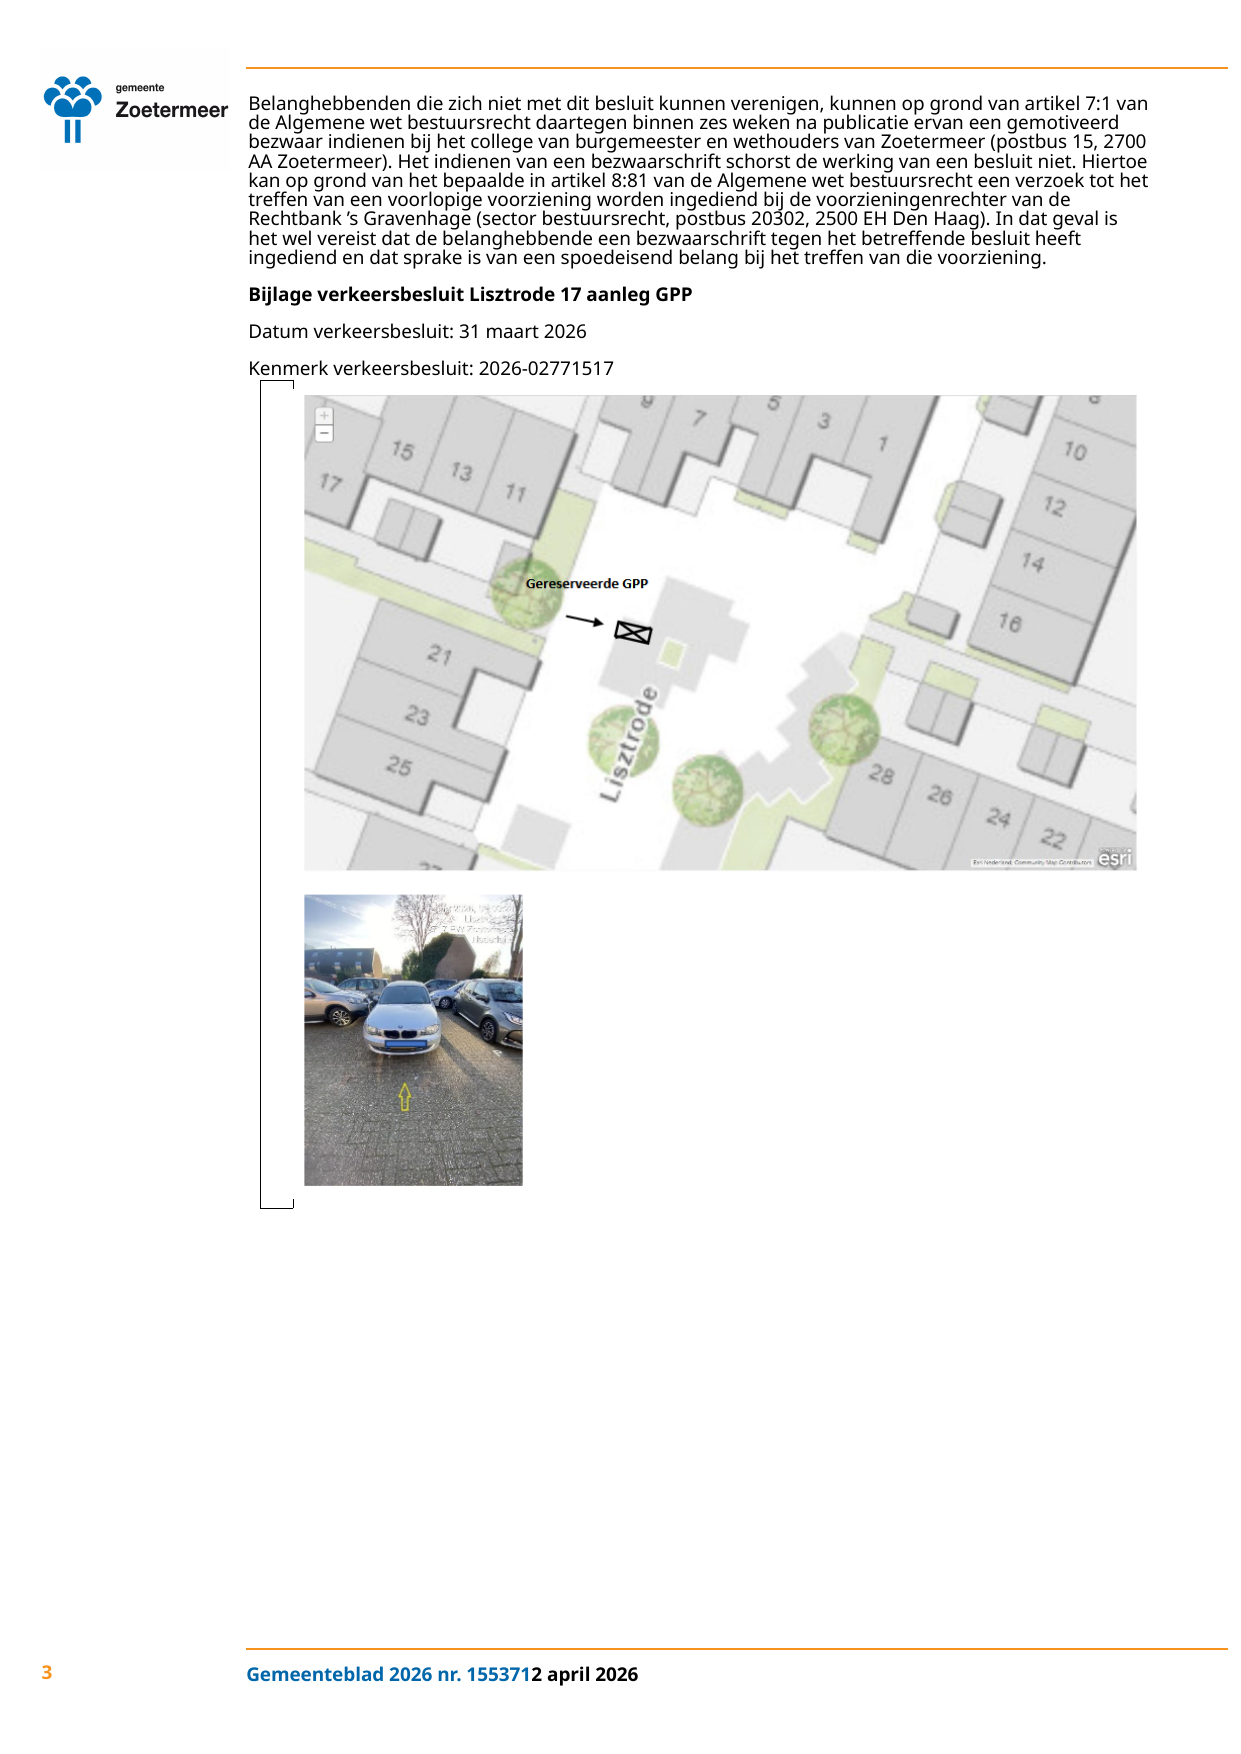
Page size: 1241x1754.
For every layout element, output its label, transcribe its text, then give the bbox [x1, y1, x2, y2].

text Datum verkeersbesluit: 31 maart 2026 [248, 323, 1152, 342]
picture [41, 47, 231, 172]
text Bijlage verkeersbesluit Lisztrode 17 aanleg GPP [248, 286, 1152, 305]
text Kenmerk verkeersbesluit: 2026-02771517 [248, 360, 1152, 379]
text Belanghebbenden die zich niet met dit besluit kunnen verenigen, kunnen op grond van artikel 7:1 van de Algemene wet bestuursrecht daartegen binnen zes weken na publicatie ervan een gemotiveerd bezwaar indienen bij het college van burgemeester en wethouders van Zoetermeer (postbus 15, 2700 AA Zoetermeer). Het indienen van een bezwaarschrift schorst de werking van een besluit niet. Hiertoe kan op grond van het bepaalde in artikel 8:81 van de Algemene wet bestuursrecht een verzoek tot het treffen van een voorlopige voorziening worden ingediend bij de voorzieningenrechter van de Rechtbank ’s Gravenhage (sector bestuursrecht, postbus 20302, 2500 EH Den Haag). In dat geval is het wel vereist dat de belanghebbende een bezwaarschrift tegen het betreffende besluit heeft ingediend en dat sprake is van een spoedeisend belang bij het treffen van die voorziening. [248, 95, 1152, 268]
picture [268, 389, 1173, 1199]
